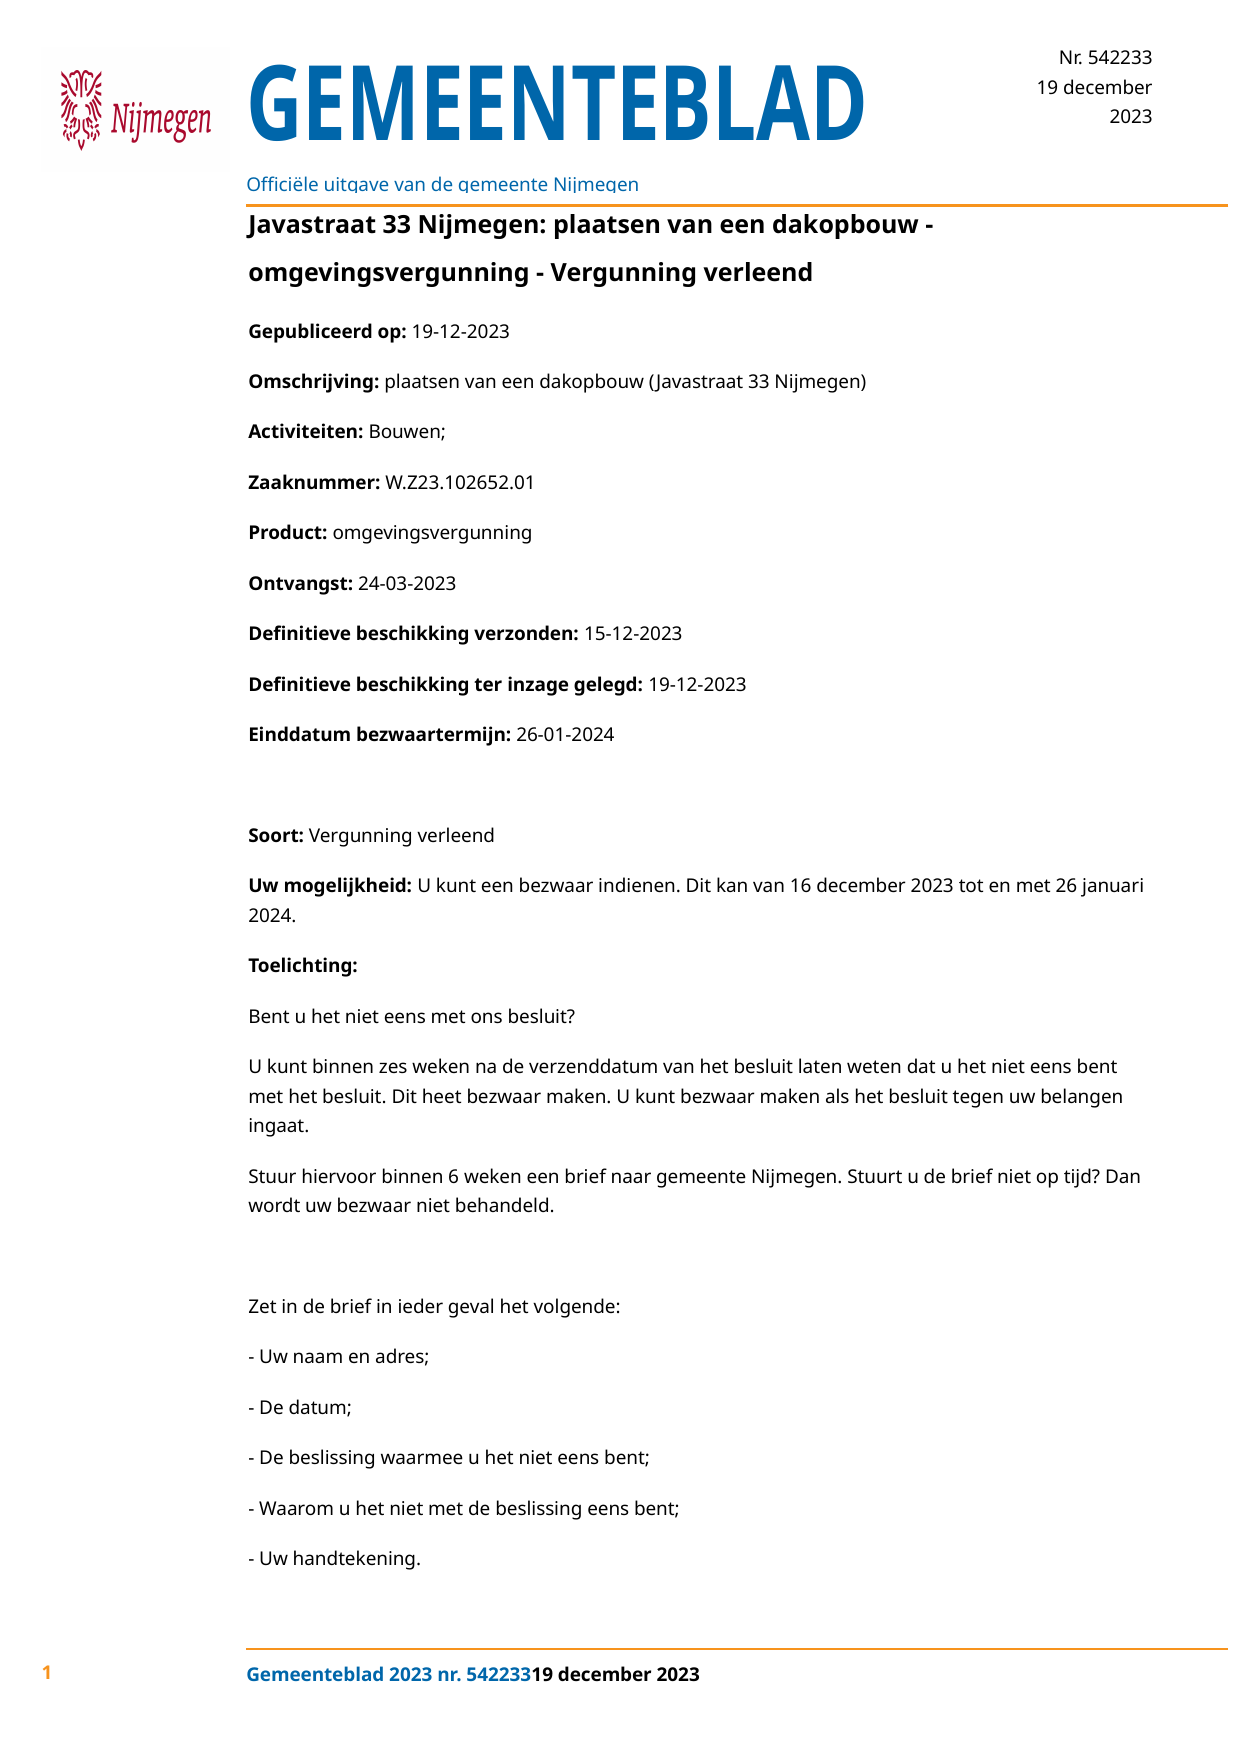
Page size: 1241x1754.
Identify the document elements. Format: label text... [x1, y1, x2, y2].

text Gepubliceerd op: 19-12-2023 [248, 318, 1152, 344]
text Ontvangst: 24-03-2023 [248, 570, 1152, 596]
text Toelichting: [248, 952, 1152, 978]
text Soort: Vergunning verleend [248, 822, 1152, 848]
text Zet in de brief in ieder geval het volgende: [248, 1293, 1152, 1319]
text - De datum; [248, 1394, 1152, 1420]
text Omschrijving: plaatsen van een dakopbouw (Javastraat 33 Nijmegen) [248, 368, 1152, 394]
text Javastraat 33 Nijmegen: plaatsen van een dakopbouw - omgevingsvergunning - Vergunning verleend [248, 207, 1152, 288]
text Definitieve beschikking ter inzage gelegd: 19-12-2023 [248, 671, 1152, 697]
text - Uw naam en adres; [248, 1344, 1152, 1369]
text Bent u het niet eens met ons besluit? [248, 1003, 1152, 1029]
text - Uw handtekening. [248, 1545, 1152, 1571]
text Definitieve beschikking verzonden: 15-12-2023 [248, 620, 1152, 646]
text Product: omgevingsvergunning [248, 519, 1152, 545]
text Stuur hiervoor binnen 6 weken een brief naar gemeente Nijmegen. Stuurt u de brief niet op tijd? Dan wordt uw bezwaar niet behandeld. [248, 1163, 1152, 1218]
text Uw mogelijkheid: U kunt een bezwaar indienen. Dit kan van 16 december 2023 tot en met 26 januari 2024. [248, 872, 1152, 928]
text U kunt binnen zes weken na de verzenddatum van het besluit laten weten dat u het niet eens bent met het besluit. Dit heet bezwaar maken. U kunt bezwaar maken als het besluit tegen uw belangen ingaat. [248, 1053, 1152, 1138]
text - Waarom u het niet met de beslissing eens bent; [248, 1495, 1152, 1521]
text Zaaknummer: W.Z23.102652.01 [248, 469, 1152, 495]
text Einddatum bezwaartermijn: 26-01-2024 [248, 721, 1152, 747]
text Activiteiten: Bouwen; [248, 419, 1152, 444]
picture [41, 47, 231, 172]
text - De beslissing waarmee u het niet eens bent; [248, 1444, 1152, 1470]
